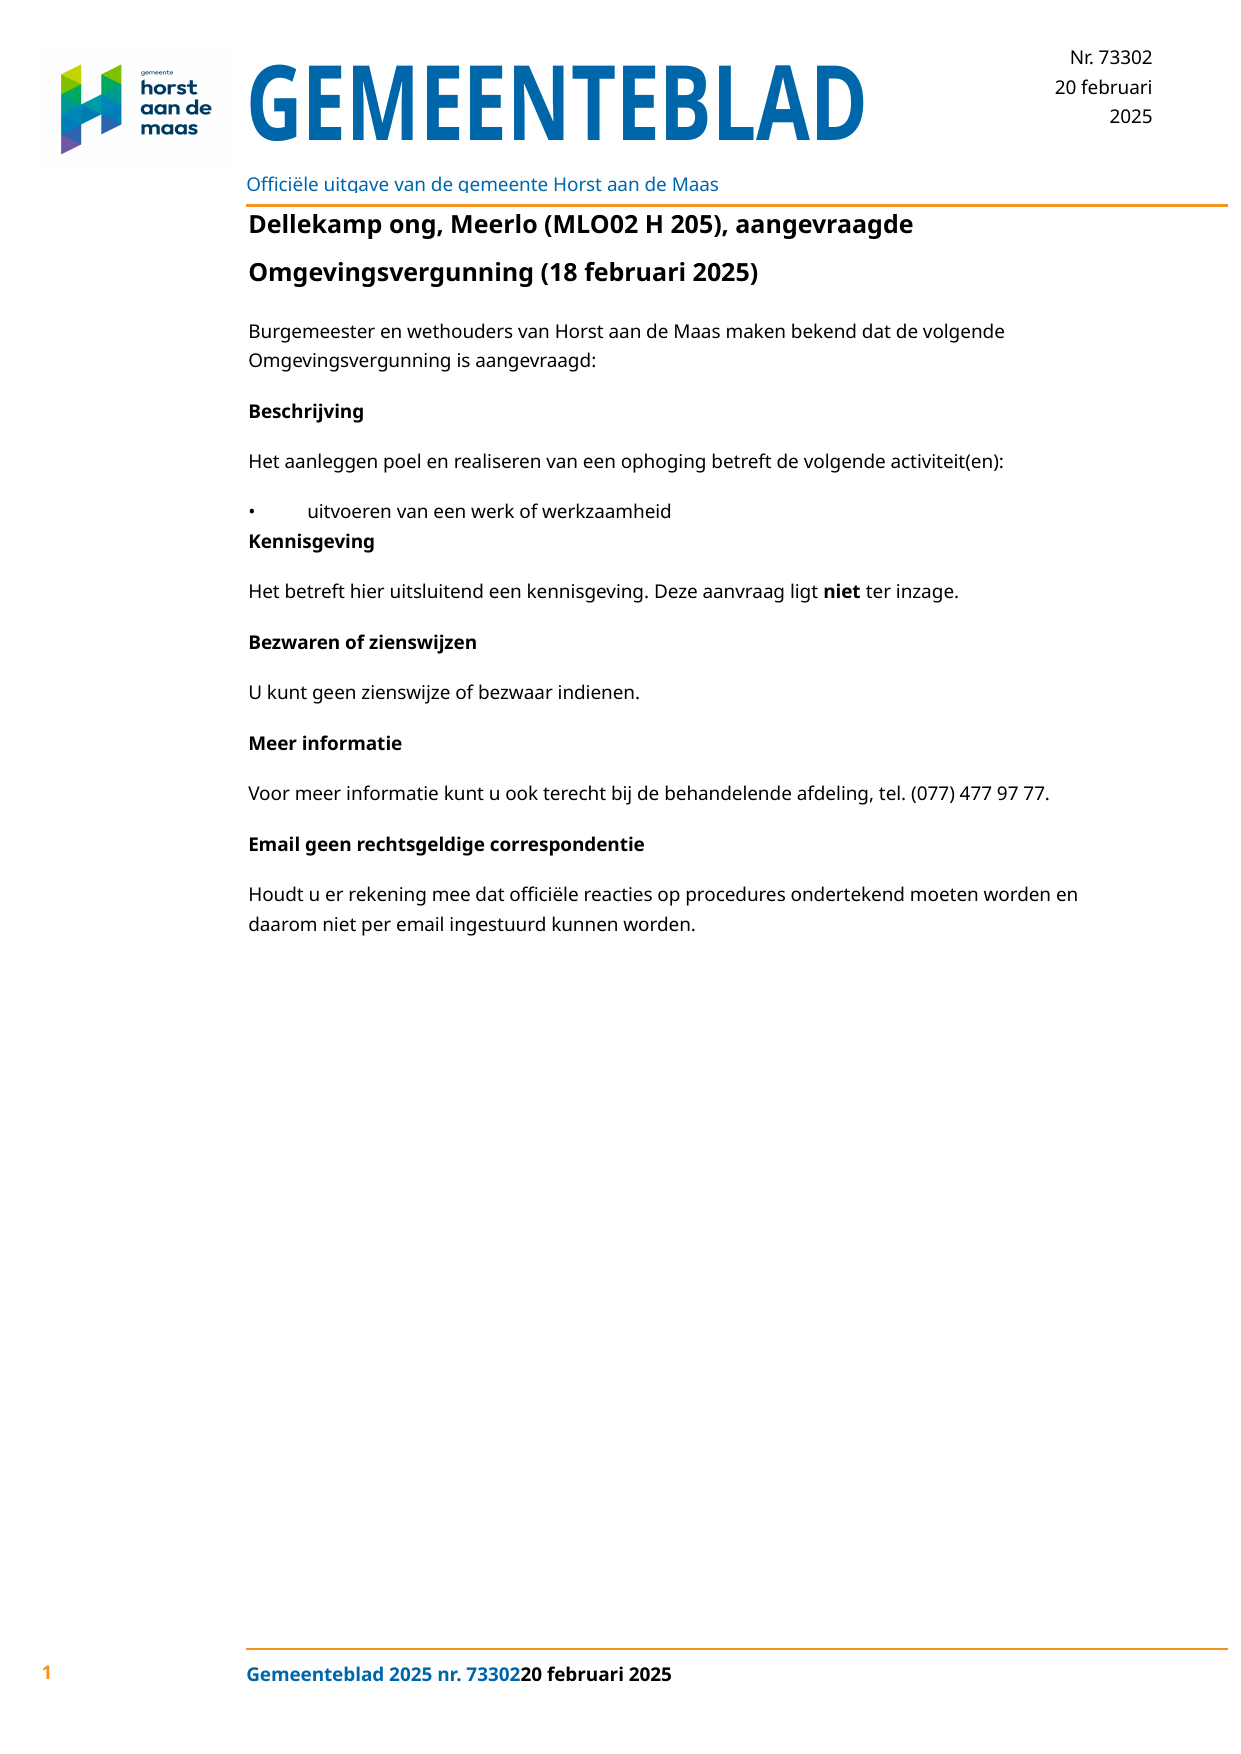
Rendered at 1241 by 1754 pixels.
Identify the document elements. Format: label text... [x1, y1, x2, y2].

text Email geen rechtsgeldige correspondentie [248, 831, 1152, 857]
text Burgemeester en wethouders van Horst aan de Maas maken bekend dat de volgende Omgevingsvergunning is aangevraagd: [248, 318, 1152, 373]
text Meer informatie [248, 730, 1152, 756]
text Kennisgeving [248, 528, 1152, 554]
text U kunt geen zienswijze of bezwaar indienen. [248, 679, 1152, 705]
list uitvoeren van een werk of werkzaamheid [248, 499, 1152, 524]
text Bezwaren of zienswijzen [248, 629, 1152, 655]
text Houdt u er rekening mee dat officiële reacties op procedures ondertekend moeten worden en daarom niet per email ingestuurd kunnen worden. [248, 881, 1152, 937]
text Het betreft hier uitsluitend een kennisgeving. Deze aanvraag ligt niet ter inzage. [248, 579, 1152, 604]
text Dellekamp ong, Meerlo (MLO02 H 205), aangevraagde Omgevingsvergunning (18 februari 2025) [248, 207, 1152, 288]
text Beschrijving [248, 398, 1152, 424]
text Het aanleggen poel en realiseren van een ophoging betreft de volgende activiteit(en): [248, 448, 1152, 474]
picture [41, 47, 231, 172]
text Voor meer informatie kunt u ook terecht bij de behandelende afdeling, tel. (077) 477 97 77. [248, 780, 1152, 806]
